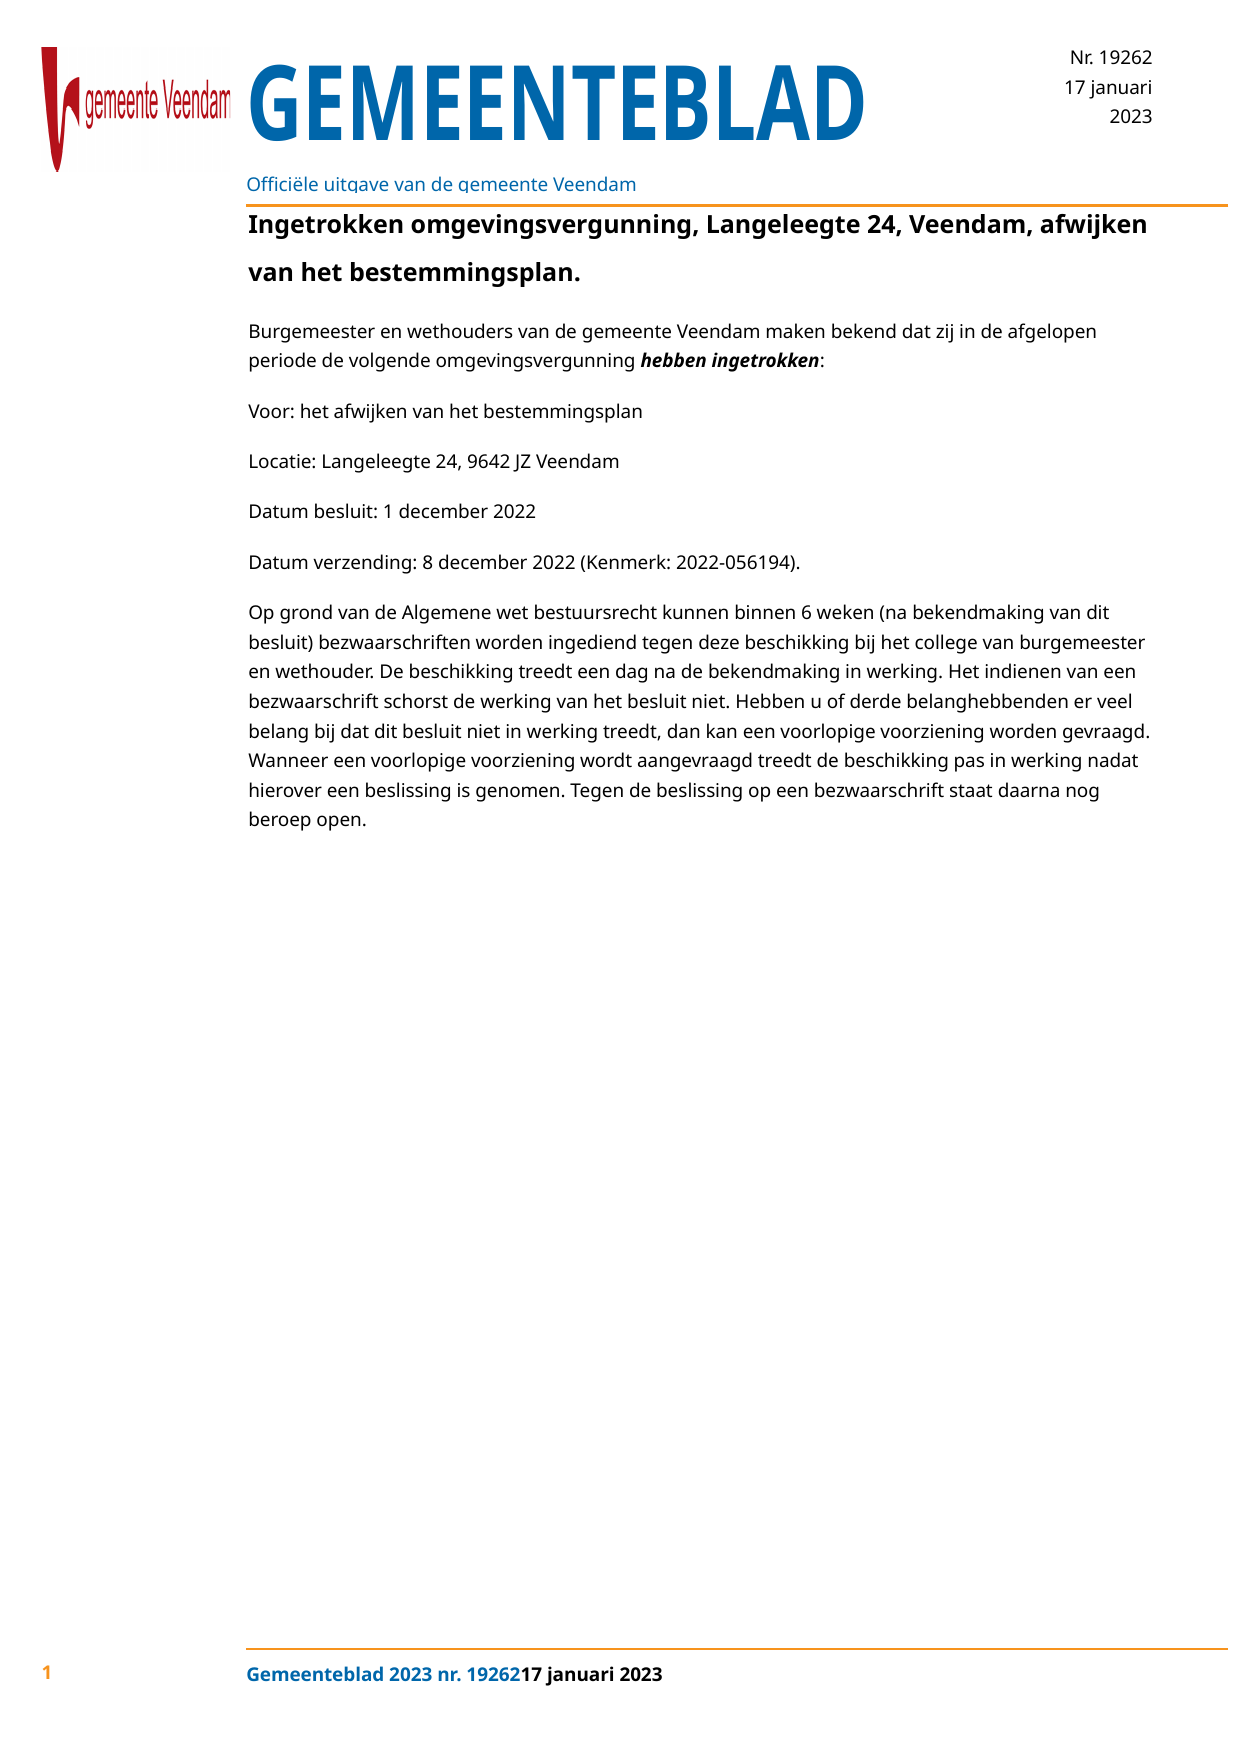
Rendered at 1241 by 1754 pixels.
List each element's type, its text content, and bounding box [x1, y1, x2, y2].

text Locatie: Langeleegte 24, 9642 JZ Veendam [248, 448, 1152, 474]
text Datum besluit: 1 december 2022 [248, 499, 1152, 524]
text Voor: het afwijken van het bestemmingsplan [248, 398, 1152, 424]
picture [41, 47, 231, 172]
text Burgemeester en wethouders van de gemeente Veendam maken bekend dat zij in de afgelopen periode de volgende omgevingsvergunning hebben ingetrokken: [248, 318, 1152, 373]
text Op grond van de Algemene wet bestuursrecht kunnen binnen 6 weken (na bekendmaking van dit besluit) bezwaarschriften worden ingediend tegen deze beschikking bij het college van burgemeester en wethouder. De beschikking treedt een dag na de bekendmaking in werking. Het indienen van een bezwaarschrift schorst de werking van het besluit niet. Hebben u of derde belanghebbenden er veel belang bij dat dit besluit niet in werking treedt, dan kan een voorlopige voorziening worden gevraagd. Wanneer een voorlopige voorziening wordt aangevraagd treedt de beschikking pas in werking nadat hierover een beslissing is genomen. Tegen de beslissing op een bezwaarschrift staat daarna nog beroep open. [248, 599, 1152, 832]
text Ingetrokken omgevingsvergunning, Langeleegte 24, Veendam, afwijken van het bestemmingsplan. [248, 207, 1152, 288]
text Datum verzending: 8 december 2022 (Kenmerk: 2022-056194). [248, 549, 1152, 575]
